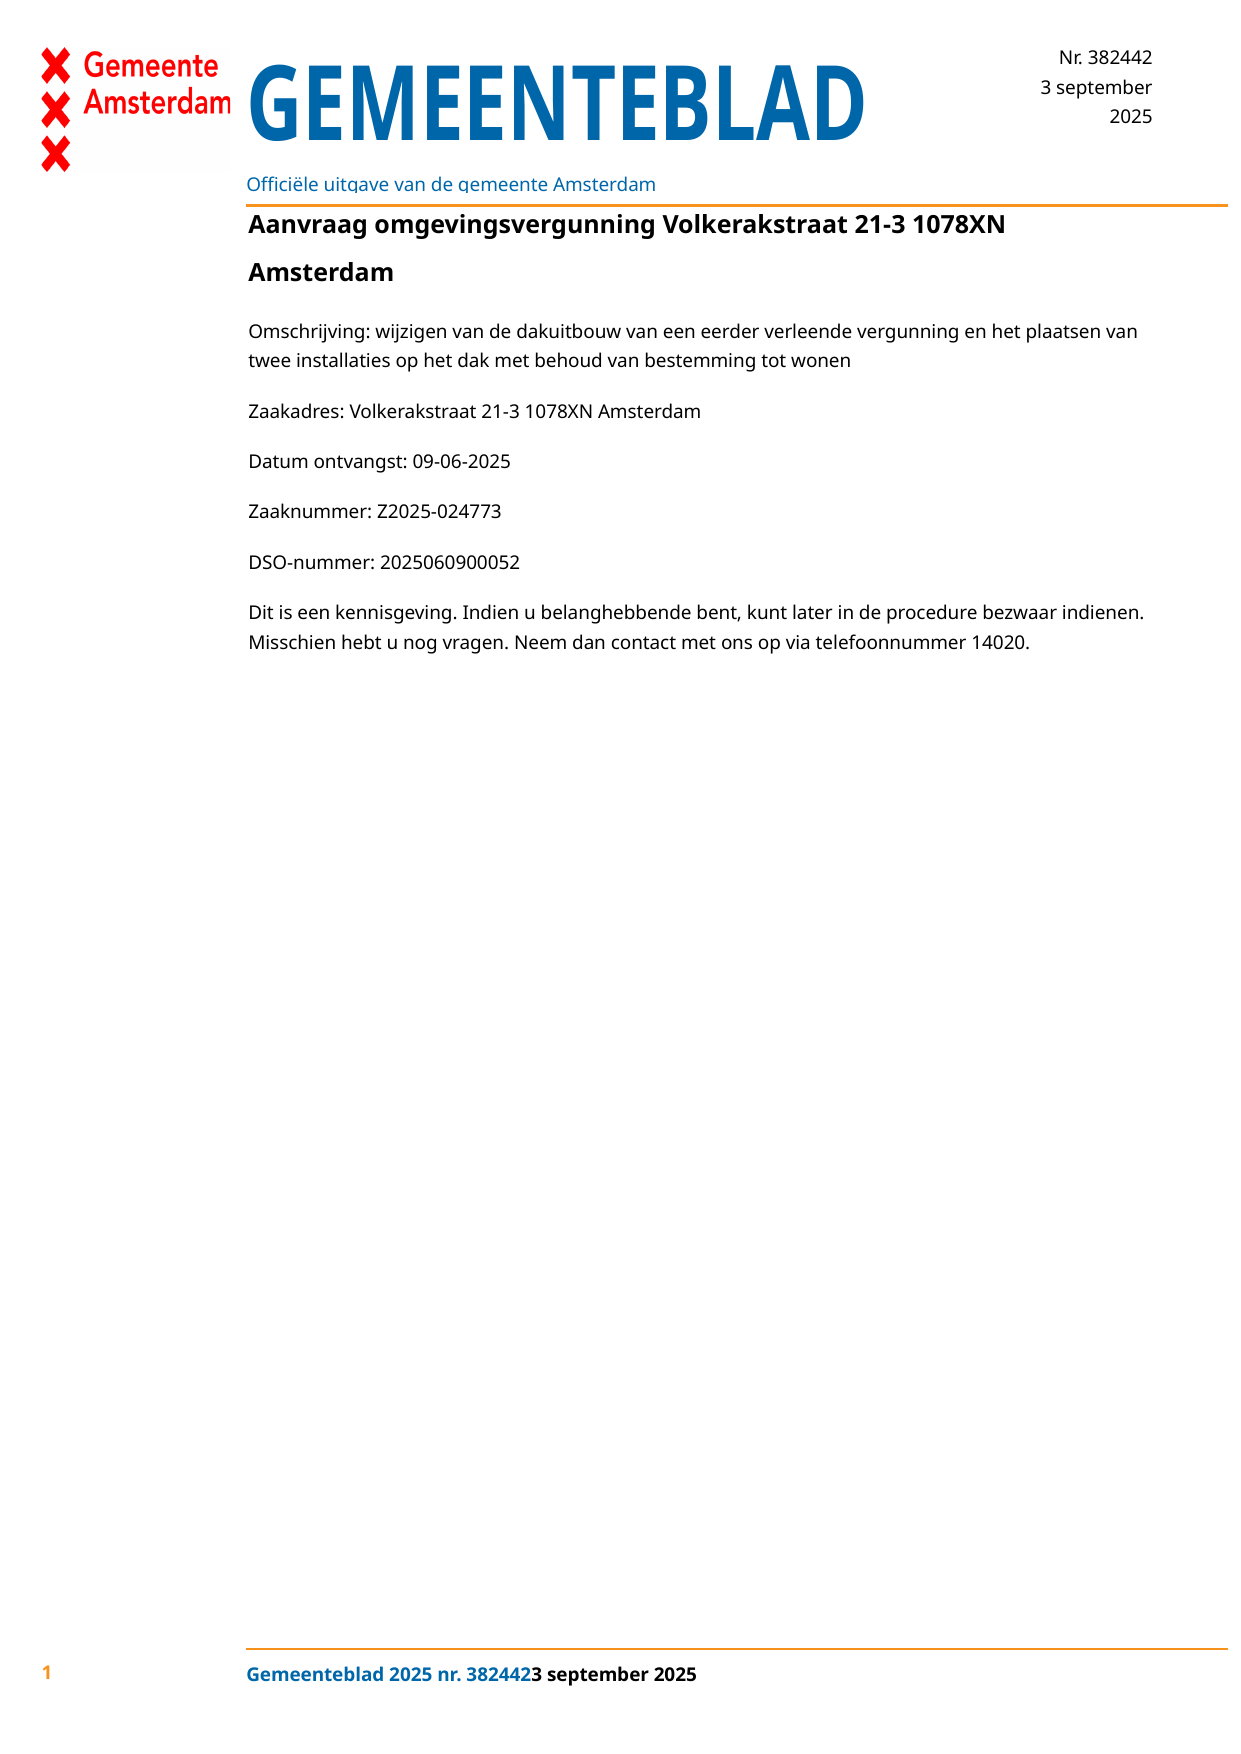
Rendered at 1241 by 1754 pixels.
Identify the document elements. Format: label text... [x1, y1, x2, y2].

text Zaaknummer: Z2025-024773 [248, 499, 1152, 524]
text Omschrijving: wijzigen van de dakuitbouw van een eerder verleende vergunning en het plaatsen van twee installaties op het dak met behoud van bestemming tot wonen [248, 318, 1152, 373]
text Aanvraag omgevingsvergunning Volkerakstraat 21-3 1078XN Amsterdam [248, 207, 1152, 288]
text Dit is een kennisgeving. Indien u belanghebbende bent, kunt later in de procedure bezwaar indienen. Misschien hebt u nog vragen. Neem dan contact met ons op via telefoonnummer 14020. [248, 599, 1152, 655]
text Zaakadres: Volkerakstraat 21-3 1078XN Amsterdam [248, 398, 1152, 424]
text Datum ontvangst: 09-06-2025 [248, 448, 1152, 474]
picture [41, 47, 231, 172]
text DSO-nummer: 2025060900052 [248, 549, 1152, 575]
